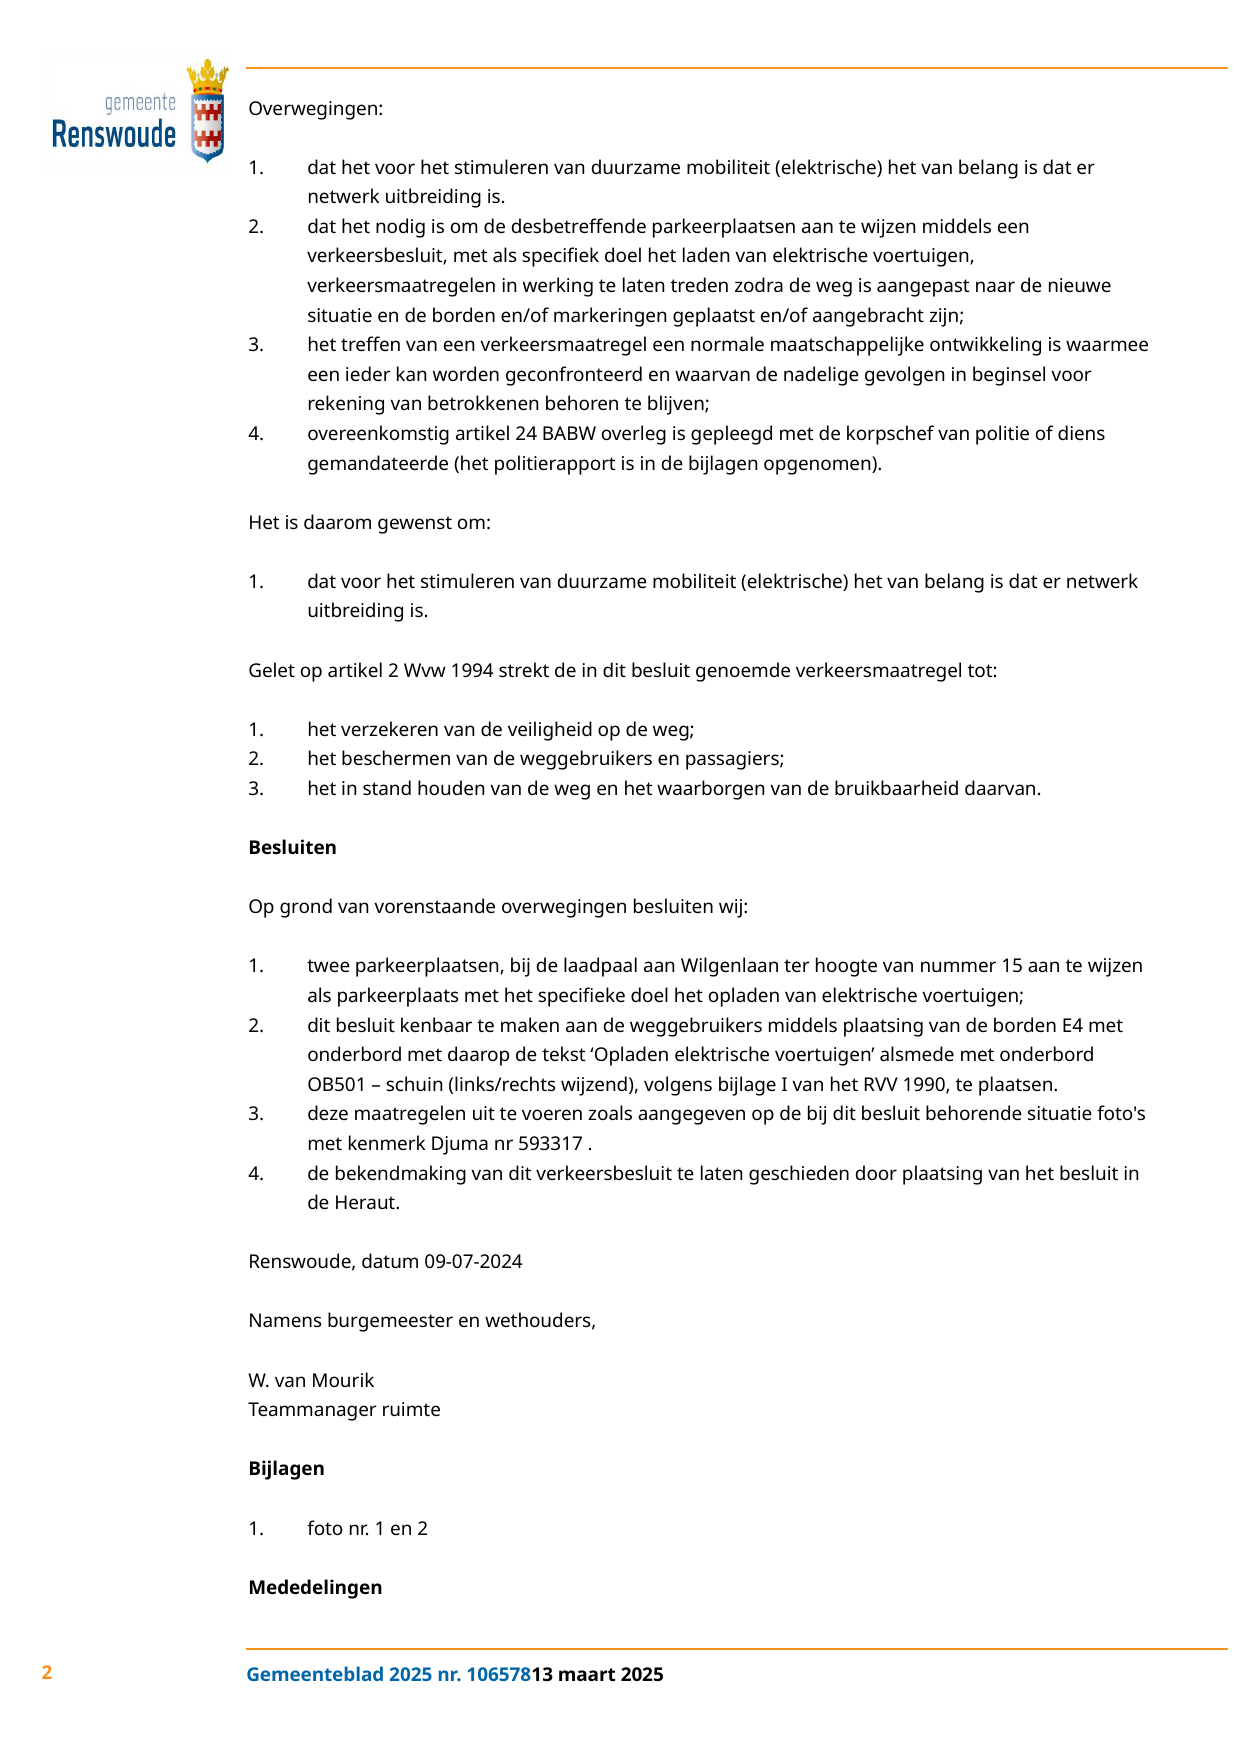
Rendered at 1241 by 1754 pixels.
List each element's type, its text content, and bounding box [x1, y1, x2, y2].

text Het is daarom gewenst om: [248, 509, 1152, 535]
text Besluiten [248, 834, 1152, 860]
list het beschermen van de weggebruikers en passagiers; [248, 746, 1152, 771]
list het verzekeren van de veiligheid op de weg; [248, 716, 1152, 742]
list twee parkeerplaatsen, bij de laadpaal aan Wilgenlaan ter hoogte van nummer 15 aan te wijzen als parkeerplaats met het specifieke doel het opladen van elektrische voertuigen; [248, 953, 1152, 1008]
list dat voor het stimuleren van duurzame mobiliteit (elektrische) het van belang is dat er netwerk uitbreiding is. [248, 568, 1152, 623]
list dat het voor het stimuleren van duurzame mobiliteit (elektrische) het van belang is dat er netwerk uitbreiding is. [248, 154, 1152, 209]
list de bekendmaking van dit verkeersbesluit te laten geschieden door plaatsing van het besluit in de Heraut. [248, 1160, 1152, 1215]
list overeenkomstig artikel 24 BABW overleg is gepleegd met de korpschef van politie of diens gemandateerde (het politierapport is in de bijlagen opgenomen). [248, 420, 1152, 476]
list dat het nodig is om de desbetreffende parkeerplaatsen aan te wijzen middels een verkeersbesluit, met als specifiek doel het laden van elektrische voertuigen, verkeersmaatregelen in werking te laten treden zodra de weg is aangepast naar de nieuwe situatie en de borden en/of markeringen geplaatst en/of aangebracht zijn; [248, 213, 1152, 328]
text Teammanager ruimte [248, 1396, 1152, 1422]
text Gelet op artikel 2 Wvw 1994 strekt de in dit besluit genoemde verkeersmaatregel tot: [248, 657, 1152, 683]
text Namens burgemeester en wethouders, [248, 1308, 1152, 1333]
text Bijlagen [248, 1456, 1152, 1481]
list foto nr. 1 en 2 [248, 1515, 1152, 1541]
list deze maatregelen uit te voeren zoals aangegeven op de bij dit besluit behorende situatie foto's met kenmerk Djuma nr 593317 . [248, 1101, 1152, 1156]
list dit besluit kenbaar te maken aan de weggebruikers middels plaatsing van de borden E4 met onderbord met daarop de tekst ‘Opladen elektrische voertuigen’ alsmede met onderbord OB501 – schuin (links/rechts wijzend), volgens bijlage I van het RVV 1990, te plaatsen. [248, 1012, 1152, 1097]
text Renswoude, datum 09-07-2024 [248, 1248, 1152, 1274]
text Mededelingen [248, 1574, 1152, 1600]
list het treffen van een verkeersmaatregel een normale maatschappelijke ontwikkeling is waarmee een ieder kan worden geconfronteerd en waarvan de nadelige gevolgen in beginsel voor rekening van betrokkenen behoren te blijven; [248, 331, 1152, 416]
text Op grond van vorenstaande overwegingen besluiten wij: [248, 893, 1152, 919]
picture [41, 47, 231, 172]
text Overwegingen: [248, 95, 1152, 121]
text W. van Mourik [248, 1367, 1152, 1393]
list het in stand houden van de weg en het waarborgen van de bruikbaarheid daarvan. [248, 775, 1152, 801]
